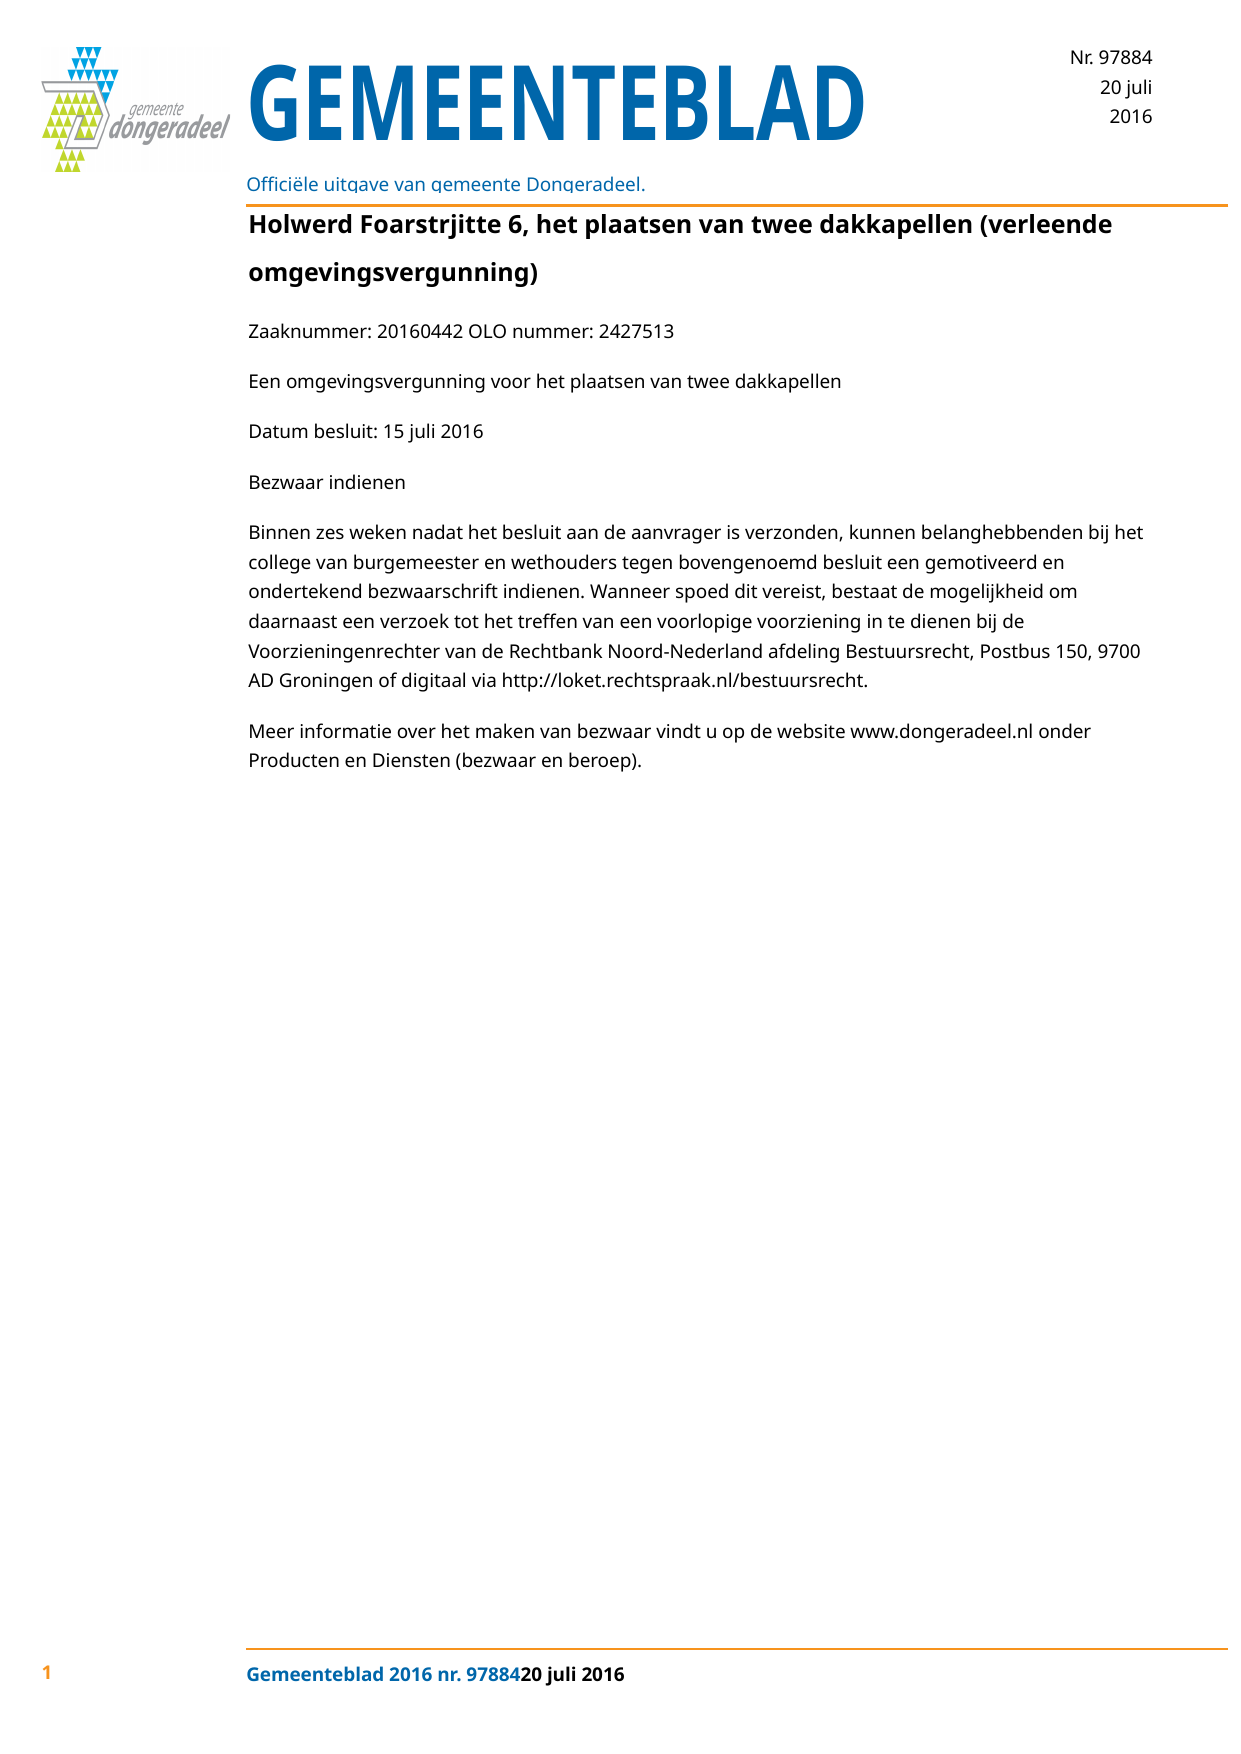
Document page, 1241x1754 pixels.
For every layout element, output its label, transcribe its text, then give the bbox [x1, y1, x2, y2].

text Bezwaar indienen [248, 469, 1152, 495]
picture [107, 73, 113, 80]
picture [41, 47, 231, 172]
text Zaaknummer: 20160442 OLO nummer: 2427513 [248, 318, 1152, 344]
text Binnen zes weken nadat het besluit aan de aanvrager is verzonden, kunnen belanghebbenden bij het college van burgemeester en wethouders tegen bovengenoemd besluit een gemotiveerd en ondertekend bezwaarschrift indienen. Wanneer spoed dit vereist, bestaat de mogelijkheid om daarnaast een verzoek tot het treffen van een voorlopige voorziening in te dienen bij de Voorzieningenrechter van de Rechtbank Noord-Nederland afdeling Bestuursrecht, Postbus 150, 9700 AD Groningen of digitaal via http://loket.rechtspraak.nl/bestuursrecht. [248, 519, 1152, 693]
text Datum besluit: 15 juli 2016 [248, 419, 1152, 444]
picture [99, 72, 104, 80]
text Meer informatie over het maken van bezwaar vindt u op de website www.dongeradeel.nl onder Producten en Diensten (bezwaar en beroep). [248, 718, 1152, 773]
text Een omgevingsvergunning voor het plaatsen van twee dakkapellen [248, 368, 1152, 394]
text Holwerd Foarstrjitte 6, het plaatsen van twee dakkapellen (verleende omgevingsvergunning) [248, 207, 1152, 288]
